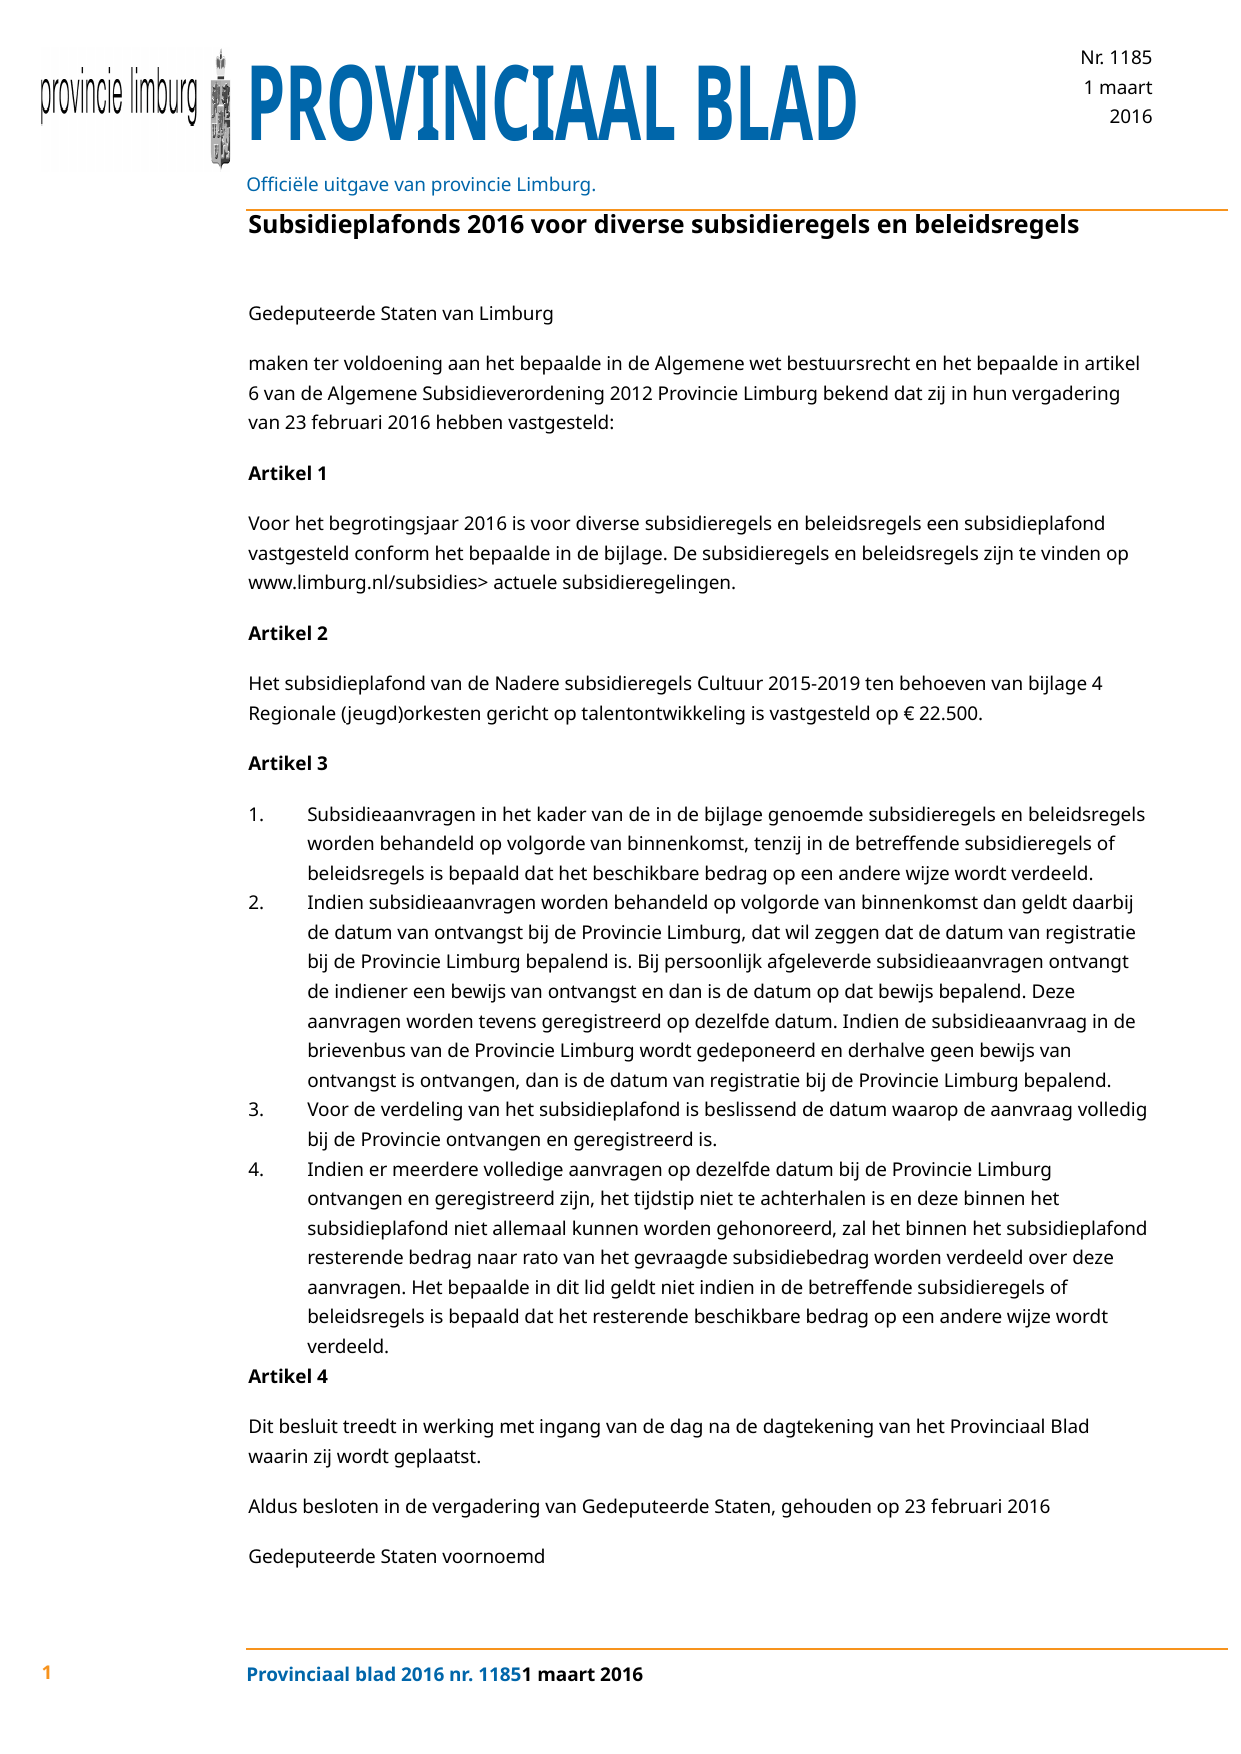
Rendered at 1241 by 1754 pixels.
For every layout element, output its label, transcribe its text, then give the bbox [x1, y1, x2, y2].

picture [41, 47, 231, 172]
list Indien subsidieaanvragen worden behandeld op volgorde van binnenkomst dan geldt daarbij de datum van ontvangst bij de Provincie Limburg, dat wil zeggen dat de datum van registratie bij de Provincie Limburg bepalend is. Bij persoonlijk afgeleverde subsidieaanvragen ontvangt de indiener een bewijs van ontvangst en dan is de datum op dat bewijs bepalend. Deze aanvragen worden tevens geregistreerd op dezelfde datum. Indien de subsidieaanvraag in de brievenbus van de Provincie Limburg wordt gedeponeerd en derhalve geen bewijs van ontvangst is ontvangen, dan is de datum van registratie bij de Provincie Limburg bepalend. [248, 889, 1152, 1093]
text Dit besluit treedt in werking met ingang van de dag na de dagtekening van het Provinciaal Blad waarin zij wordt geplaatst. [248, 1413, 1152, 1468]
text Aldus besloten in de vergadering van Gedeputeerde Staten, gehouden op 23 februari 2016 [248, 1493, 1152, 1519]
text Gedeputeerde Staten van Limburg [248, 300, 1152, 326]
text maken ter voldoening aan het bepaalde in de Algemene wet bestuursrecht en het bepaalde in artikel 6 van de Algemene Subsidieverordening 2012 Provincie Limburg bekend dat zij in hun vergadering van 23 februari 2016 hebben vastgesteld: [248, 350, 1152, 435]
text Voor het begrotingsjaar 2016 is voor diverse subsidieregels en beleidsregels een subsidieplafond vastgesteld conform het bepaalde in de bijlage. De subsidieregels en beleidsregels zijn te vinden op www.limburg.nl/subsidies> actuele subsidieregelingen. [248, 510, 1152, 595]
list Voor de verdeling van het subsidieplafond is beslissend de datum waarop de aanvraag volledig bij de Provincie ontvangen en geregistreerd is. [248, 1097, 1152, 1152]
list Indien er meerdere volledige aanvragen op dezelfde datum bij de Provincie Limburg ontvangen en geregistreerd zijn, het tijdstip niet te achterhalen is en deze binnen het subsidieplafond niet allemaal kunnen worden gehonoreerd, zal het binnen het subsidieplafond resterende bedrag naar rato van het gevraagde subsidiebedrag worden verdeeld over deze aanvragen. Het bepaalde in dit lid geldt niet indien in de betreffende subsidieregels of beleidsregels is bepaald dat het resterende beschikbare bedrag op een andere wijze wordt verdeeld. [248, 1156, 1152, 1359]
list Subsidieaanvragen in het kader van de in de bijlage genoemde subsidieregels en beleidsregels worden behandeld op volgorde van binnenkomst, tenzij in de betreffende subsidieregels of beleidsregels is bepaald dat het beschikbare bedrag op een andere wijze wordt verdeeld. [248, 801, 1152, 886]
text Artikel 1 [248, 460, 1152, 486]
text Het subsidieplafond van de Nadere subsidieregels Cultuur 2015-2019 ten behoeven van bijlage 4 Regionale (jeugd)orkesten gericht op talentontwikkeling is vastgesteld op € 22.500. [248, 670, 1152, 726]
text Artikel 3 [248, 750, 1152, 776]
text Artikel 2 [248, 620, 1152, 646]
text Gedeputeerde Staten voornoemd [248, 1544, 1152, 1569]
text Subsidieplafonds 2016 voor diverse subsidieregels en beleidsregels [248, 211, 1152, 241]
text Artikel 4 [248, 1363, 1152, 1388]
